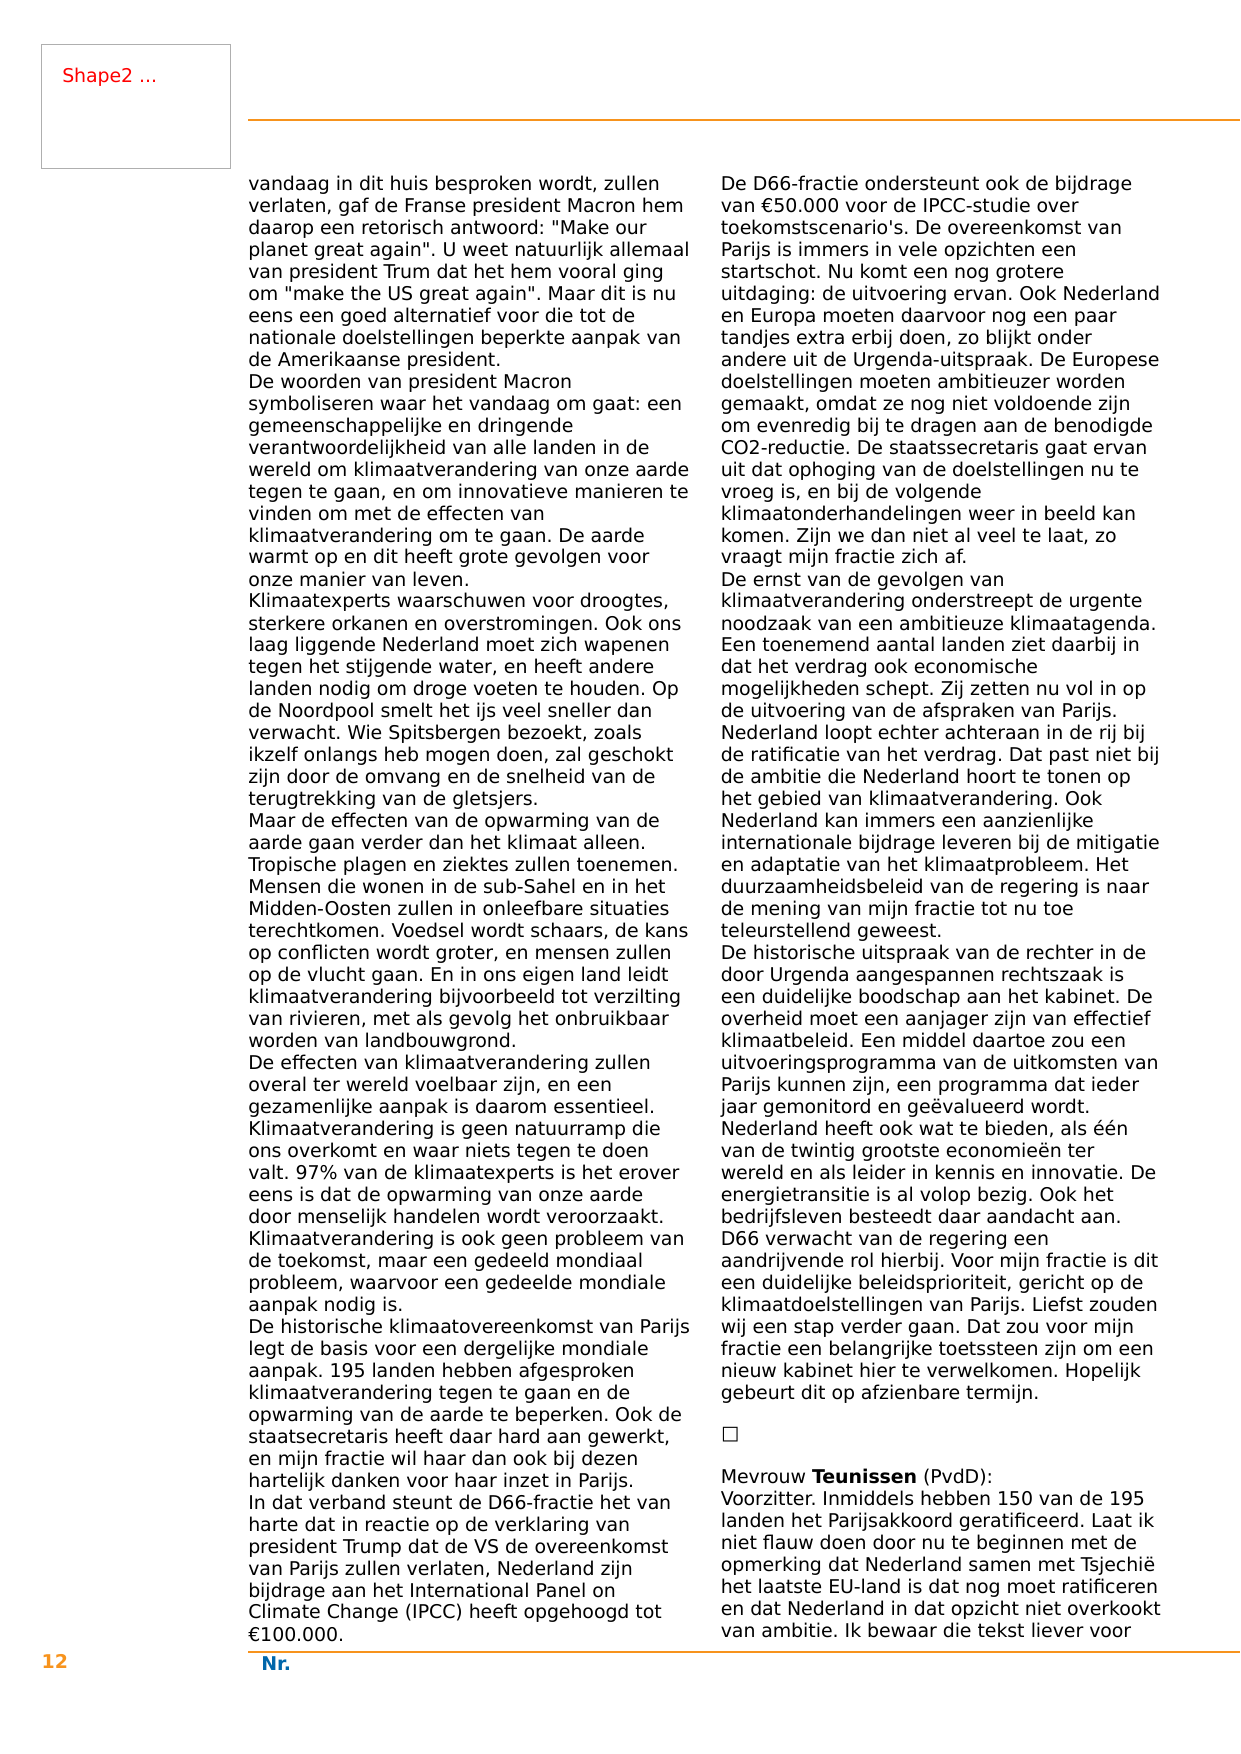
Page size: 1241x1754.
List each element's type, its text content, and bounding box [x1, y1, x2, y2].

text vandaag in dit huis besproken wordt, zullen verlaten, gaf de Franse president Macron hem daarop een retorisch antwoord: "Make our planet great again". U weet natuurlijk allemaal van president Trum dat het hem vooral ging om "make the US great again". Maar dit is nu eens een goed alternatief voor die tot de nationale doelstellingen beperkte aanpak van de Amerikaanse president. [248, 173, 691, 371]
text In dat verband steunt de D66-fractie het van harte dat in reactie op de verklaring van president Trump dat de VS de overeenkomst van Parijs zullen verlaten, Nederland zijn bijdrage aan het International Panel on Climate Change (IPCC) heeft opgehoogd tot €100.000. [248, 1492, 691, 1645]
text Maar de effecten van de opwarming van de aarde gaan verder dan het klimaat alleen. Tropische plagen en ziektes zullen toenemen. Mensen die wonen in de sub-Sahel en in het Midden-Oosten zullen in onleefbare situaties terechtkomen. Voedsel wordt schaars, de kans op conflicten wordt groter, en mensen zullen op de vlucht gaan. En in ons eigen land leidt klimaatverandering bijvoorbeeld tot verzilting van rivieren, met als gevolg het onbruikbaar worden van landbouwgrond. [248, 810, 691, 1052]
text Nederland heeft ook wat te bieden, als één van de twintig grootste economieën ter wereld en als leider in kennis en innovatie. De energietransitie is al volop bezig. Ook het bedrijfsleven besteedt daar aandacht aan. D66 verwacht van de regering een aandrijvende rol hierbij. Voor mijn fractie is dit een duidelijke beleidsprioriteit, gericht op de klimaatdoelstellingen van Parijs. Liefst zouden wij een stap verder gaan. Dat zou voor mijn fractie een belangrijke toetssteen zijn om een nieuw kabinet hier te verwelkomen. Hopelijk gebeurt dit op afzienbare termijn. [721, 1118, 1163, 1404]
text De historische klimaatovereenkomst van Parijs legt de basis voor een dergelijke mondiale aanpak. 195 landen hebben afgesproken klimaatverandering tegen te gaan en de opwarming van de aarde te beperken. Ook de staatsecretaris heeft daar hard aan gewerkt, en mijn fractie wil haar dan ook bij dezen hartelijk danken voor haar inzet in Parijs. [248, 1316, 691, 1492]
text Mevrouw Teunissen (PvdD): [721, 1466, 1163, 1488]
text De woorden van president Macron symboliseren waar het vandaag om gaat: een gemeenschappelijke en dringende verantwoordelijkheid van alle landen in de wereld om klimaatverandering van onze aarde tegen te gaan, en om innovatieve manieren te vinden om met de effecten van klimaatverandering om te gaan. De aarde warmt op en dit heeft grote gevolgen voor onze manier van leven. [248, 371, 691, 590]
text De effecten van klimaatverandering zullen overal ter wereld voelbaar zijn, en een gezamenlijke aanpak is daarom essentieel. Klimaatverandering is geen natuurramp die ons overkomt en waar niets tegen te doen valt. 97% van de klimaatexperts is het erover eens is dat de opwarming van onze aarde door menselijk handelen wordt veroorzaakt. Klimaatverandering is ook geen probleem van de toekomst, maar een gedeeld mondiaal probleem, waarvoor een gedeelde mondiale aanpak nodig is. [248, 1052, 691, 1316]
text Voorzitter. Inmiddels hebben 150 van de 195 landen het Parijsakkoord geratificeerd. Laat ik niet flauw doen door nu te beginnen met de opmerking dat Nederland samen met Tsjechië het laatste EU-land is dat nog moet ratificeren en dat Nederland in dat opzicht niet overkookt van ambitie. Ik bewaar die tekst liever voor [721, 1488, 1163, 1641]
text De historische uitspraak van de rechter in de door Urgenda aangespannen rechtszaak is een duidelijke boodschap aan het kabinet. De overheid moet een aanjager zijn van effectief klimaatbeleid. Een middel daartoe zou een uitvoeringsprogramma van de uitkomsten van Parijs kunnen zijn, een programma dat ieder jaar gemonitord en geëvalueerd wordt. [721, 942, 1163, 1118]
text De D66-fractie ondersteunt ook de bijdrage van €50.000 voor de IPCC-studie over toekomstscenario's. De overeenkomst van Parijs is immers in vele opzichten een startschot. Nu komt een nog grotere uitdaging: de uitvoering ervan. Ook Nederland en Europa moeten daarvoor nog een paar tandjes extra erbij doen, zo blijkt onder andere uit de Urgenda-uitspraak. De Europese doelstellingen moeten ambitieuzer worden gemaakt, omdat ze nog niet voldoende zijn om evenredig bij te dragen aan de benodigde CO2-reductie. De staatssecretaris gaat ervan uit dat ophoging van de doelstellingen nu te vroeg is, en bij de volgende klimaatonderhandelingen weer in beeld kan komen. Zijn we dan niet al veel te laat, zo vraagt mijn fractie zich af. [721, 173, 1163, 568]
text De ernst van de gevolgen van klimaatverandering onderstreept de urgente noodzaak van een ambitieuze klimaatagenda. Een toenemend aantal landen ziet daarbij in dat het verdrag ook economische mogelijkheden schept. Zij zetten nu vol in op de uitvoering van de afspraken van Parijs. Nederland loopt echter achteraan in de rij bij de ratificatie van het verdrag. Dat past niet bij de ambitie die Nederland hoort te tonen op het gebied van klimaatverandering. Ook Nederland kan immers een aanzienlijke internationale bijdrage leveren bij de mitigatie en adaptatie van het klimaatprobleem. Het duurzaamheidsbeleid van de regering is naar de mening van mijn fractie tot nu toe teleurstellend geweest. [721, 568, 1163, 942]
text Klimaatexperts waarschuwen voor droogtes, sterkere orkanen en overstromingen. Ook ons laag liggende Nederland moet zich wapenen tegen het stijgende water, en heeft andere landen nodig om droge voeten te houden. Op de Noordpool smelt het ijs veel sneller dan verwacht. Wie Spitsbergen bezoekt, zoals ikzelf onlangs heb mogen doen, zal geschokt zijn door de omvang en de snelheid van de terugtrekking van de gletsjers. [248, 590, 691, 810]
text ⬜ [721, 1424, 1163, 1446]
